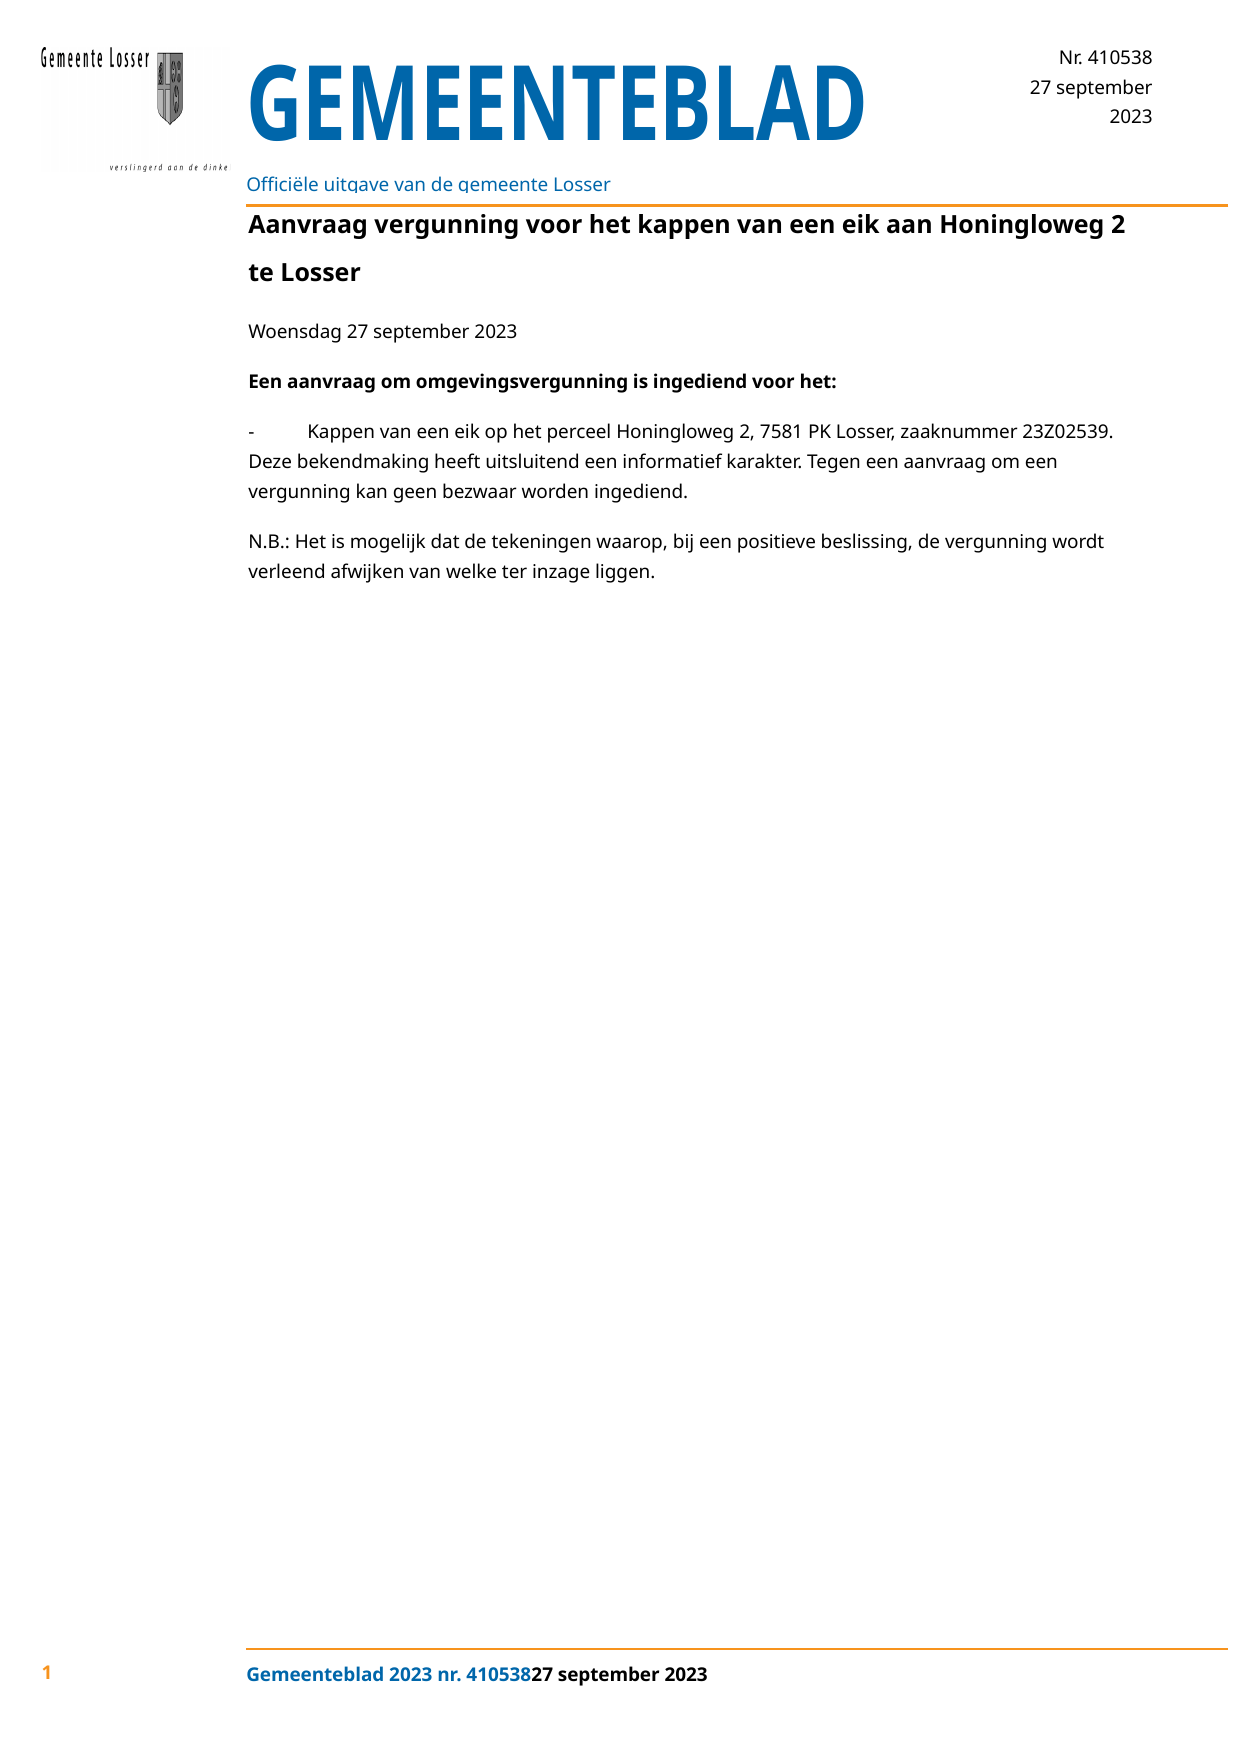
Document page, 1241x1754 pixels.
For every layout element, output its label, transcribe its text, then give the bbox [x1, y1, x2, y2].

picture [41, 47, 231, 172]
text Een aanvraag om omgevingsvergunning is ingediend voor het: [248, 368, 1152, 394]
text Woensdag 27 september 2023 [248, 318, 1152, 344]
text Deze bekendmaking heeft uitsluitend een informatief karakter. Tegen een aanvraag om een vergunning kan geen bezwaar worden ingediend. [248, 448, 1152, 504]
text N.B.: Het is mogelijk dat de tekeningen waarop, bij een positieve beslissing, de vergunning wordt verleend afwijken van welke ter inzage liggen. [248, 528, 1152, 584]
text Aanvraag vergunning voor het kappen van een eik aan Honingloweg 2 te Losser [248, 207, 1152, 288]
list Kappen van een eik op het perceel Honingloweg 2, 7581 PK Losser, zaaknummer 23Z02539. [248, 419, 1152, 444]
